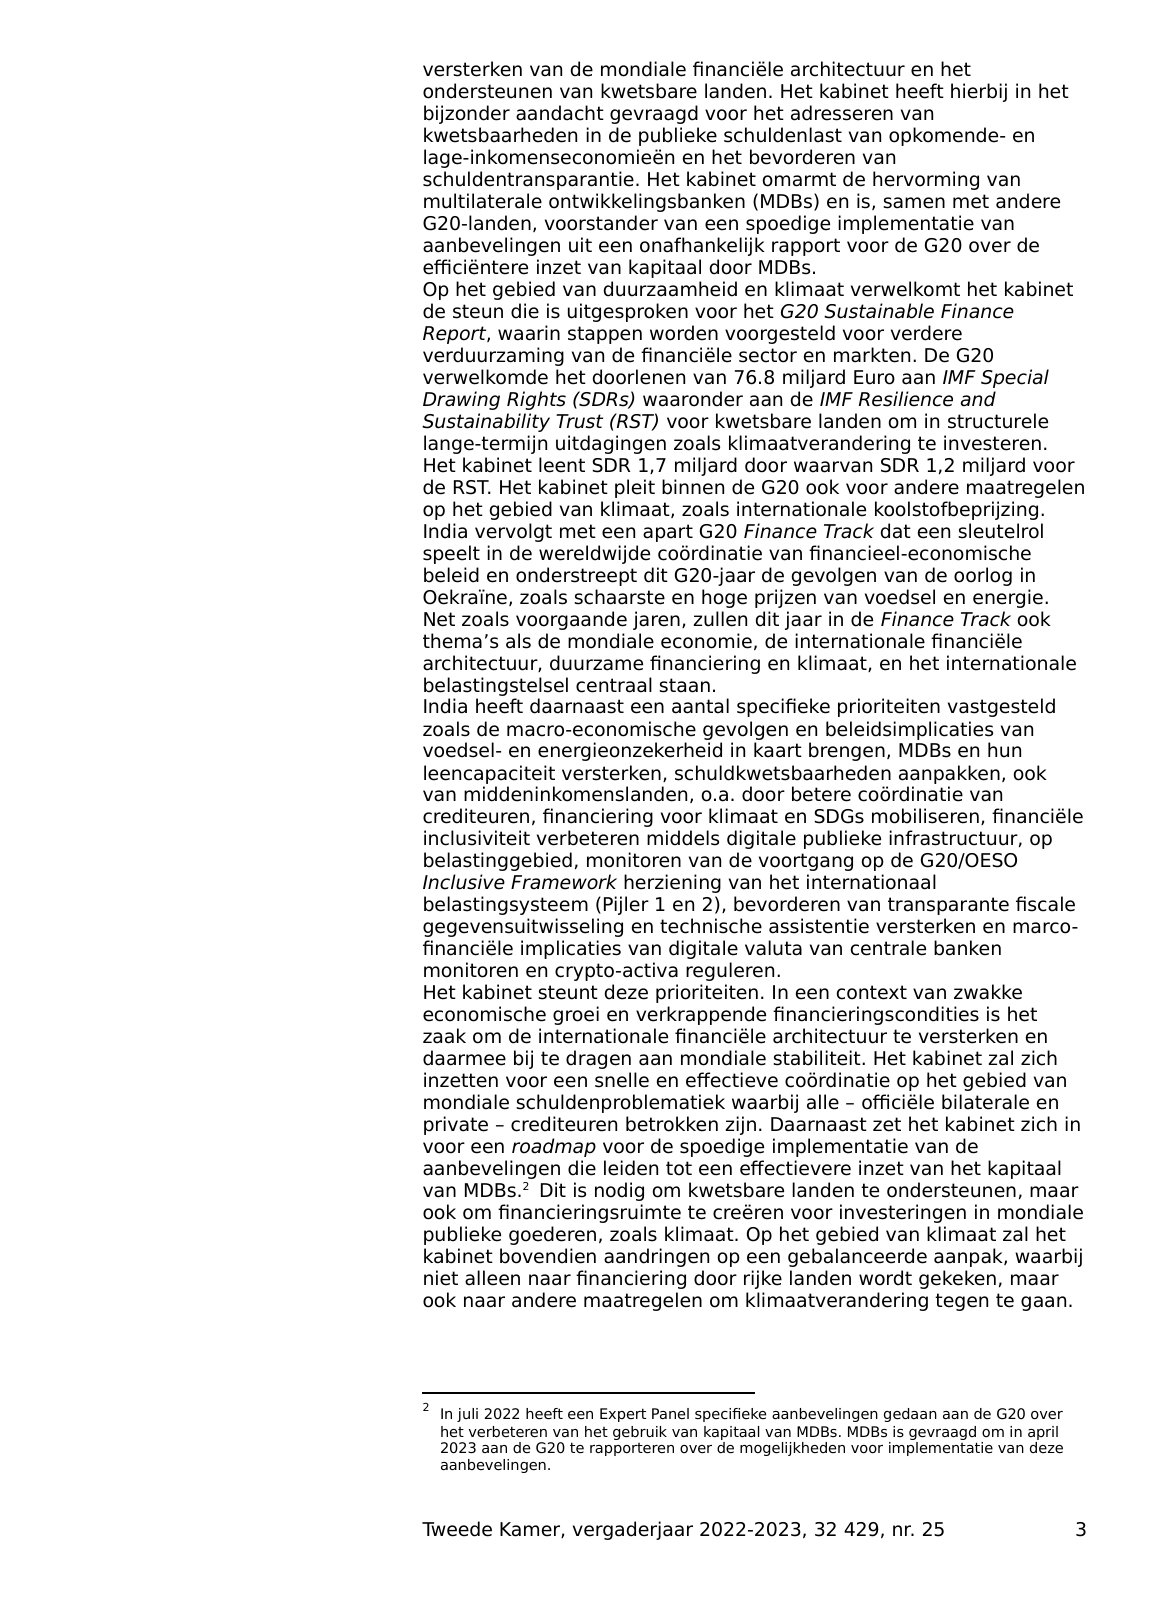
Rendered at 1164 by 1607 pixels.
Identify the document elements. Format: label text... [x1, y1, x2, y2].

text Het kabinet steunt deze prioriteiten. In een context van zwakke economische groei en verkrappende financieringscondities is het zaak om de internationale financiële architectuur te versterken en daarmee bij te dragen aan mondiale stabiliteit. Het kabinet zal zich inzetten voor een snelle en effectieve coördinatie op het gebied van mondiale schuldenproblematiek waarbij alle – officiële bilaterale en private – crediteuren betrokken zijn. Daarnaast zet het kabinet zich in voor een roadmap voor de spoedige implementatie van de aanbevelingen die leiden tot een effectievere inzet van het kapitaal van MDBs. Dit is nodig om kwetsbare landen te ondersteunen, maar ook om financieringsruimte te creëren voor investeringen in mondiale publieke goederen, zoals klimaat. Op het gebied van klimaat zal het kabinet bovendien aandringen op een gebalanceerde aanpak, waarbij niet alleen naar financiering door rijke landen wordt gekeken, maar ook naar andere maatregelen om klimaatverandering tegen te gaan. [422, 982, 1087, 1312]
text India heeft daarnaast een aantal specifieke prioriteiten vastgesteld zoals de macro-economische gevolgen en beleidsimplicaties van voedsel- en energieonzekerheid in kaart brengen, MDBs en hun leencapaciteit versterken, schuldkwetsbaarheden aanpakken, ook van middeninkomenslanden, o.a. door betere coördinatie van crediteuren, financiering voor klimaat en SDGs mobiliseren, financiële inclusiviteit verbeteren middels digitale publieke infrastructuur, op belastinggebied, monitoren van de voortgang op de G20/OESO Inclusive Framework herziening van het internationaal belastingsysteem (Pijler 1 en 2), bevorderen van transparante fiscale gegevensuitwisseling en technische assistentie versterken en marco-financiële implicaties van digitale valuta van centrale banken monitoren en crypto-activa reguleren. [422, 696, 1087, 982]
text Op het gebied van duurzaamheid en klimaat verwelkomt het kabinet de steun die is uitgesproken voor het G20 Sustainable Finance Report, waarin stappen worden voorgesteld voor verdere verduurzaming van de financiële sector en markten. De G20 verwelkomde het doorlenen van 76.8 miljard Euro aan IMF Special Drawing Rights (SDRs) waaronder aan de IMF Resilience and Sustainability Trust (RST) voor kwetsbare landen om in structurele lange-termijn uitdagingen zoals klimaatverandering te investeren. Het kabinet leent SDR 1,7 miljard door waarvan SDR 1,2 miljard voor de RST. Het kabinet pleit binnen de G20 ook voor andere maatregelen op het gebied van klimaat, zoals internationale koolstofbeprijzing. [422, 279, 1087, 521]
text versterken van de mondiale financiële architectuur en het ondersteunen van kwetsbare landen. Het kabinet heeft hierbij in het bijzonder aandacht gevraagd voor het adresseren van kwetsbaarheden in de publieke schuldenlast van opkomende- en lage-inkomenseconomieën en het bevorderen van schuldentransparantie. Het kabinet omarmt de hervorming van multilaterale ontwikkelingsbanken (MDBs) en is, samen met andere G20-landen, voorstander van een spoedige implementatie van aanbevelingen uit een onafhankelijk rapport voor de G20 over de efficiëntere inzet van kapitaal door MDBs. [422, 59, 1087, 279]
text In juli 2022 heeft een Expert Panel specifieke aanbevelingen gedaan aan de G20 over het verbeteren van het gebruik van kapitaal van MDBs. MDBs is gevraagd om in april 2023 aan de G20 te rapporteren over de mogelijkheden voor implementatie van deze aanbevelingen. [422, 1402, 1087, 1474]
text India vervolgt met een apart G20 Finance Track dat een sleutelrol speelt in de wereldwijde coördinatie van financieel-economische beleid en onderstreept dit G20-jaar de gevolgen van de oorlog in Oekraïne, zoals schaarste en hoge prijzen van voedsel en energie. Net zoals voorgaande jaren, zullen dit jaar in de Finance Track ook thema’s als de mondiale economie, de internationale financiële architectuur, duurzame financiering en klimaat, en het internationale belastingstelsel centraal staan. [422, 521, 1087, 696]
